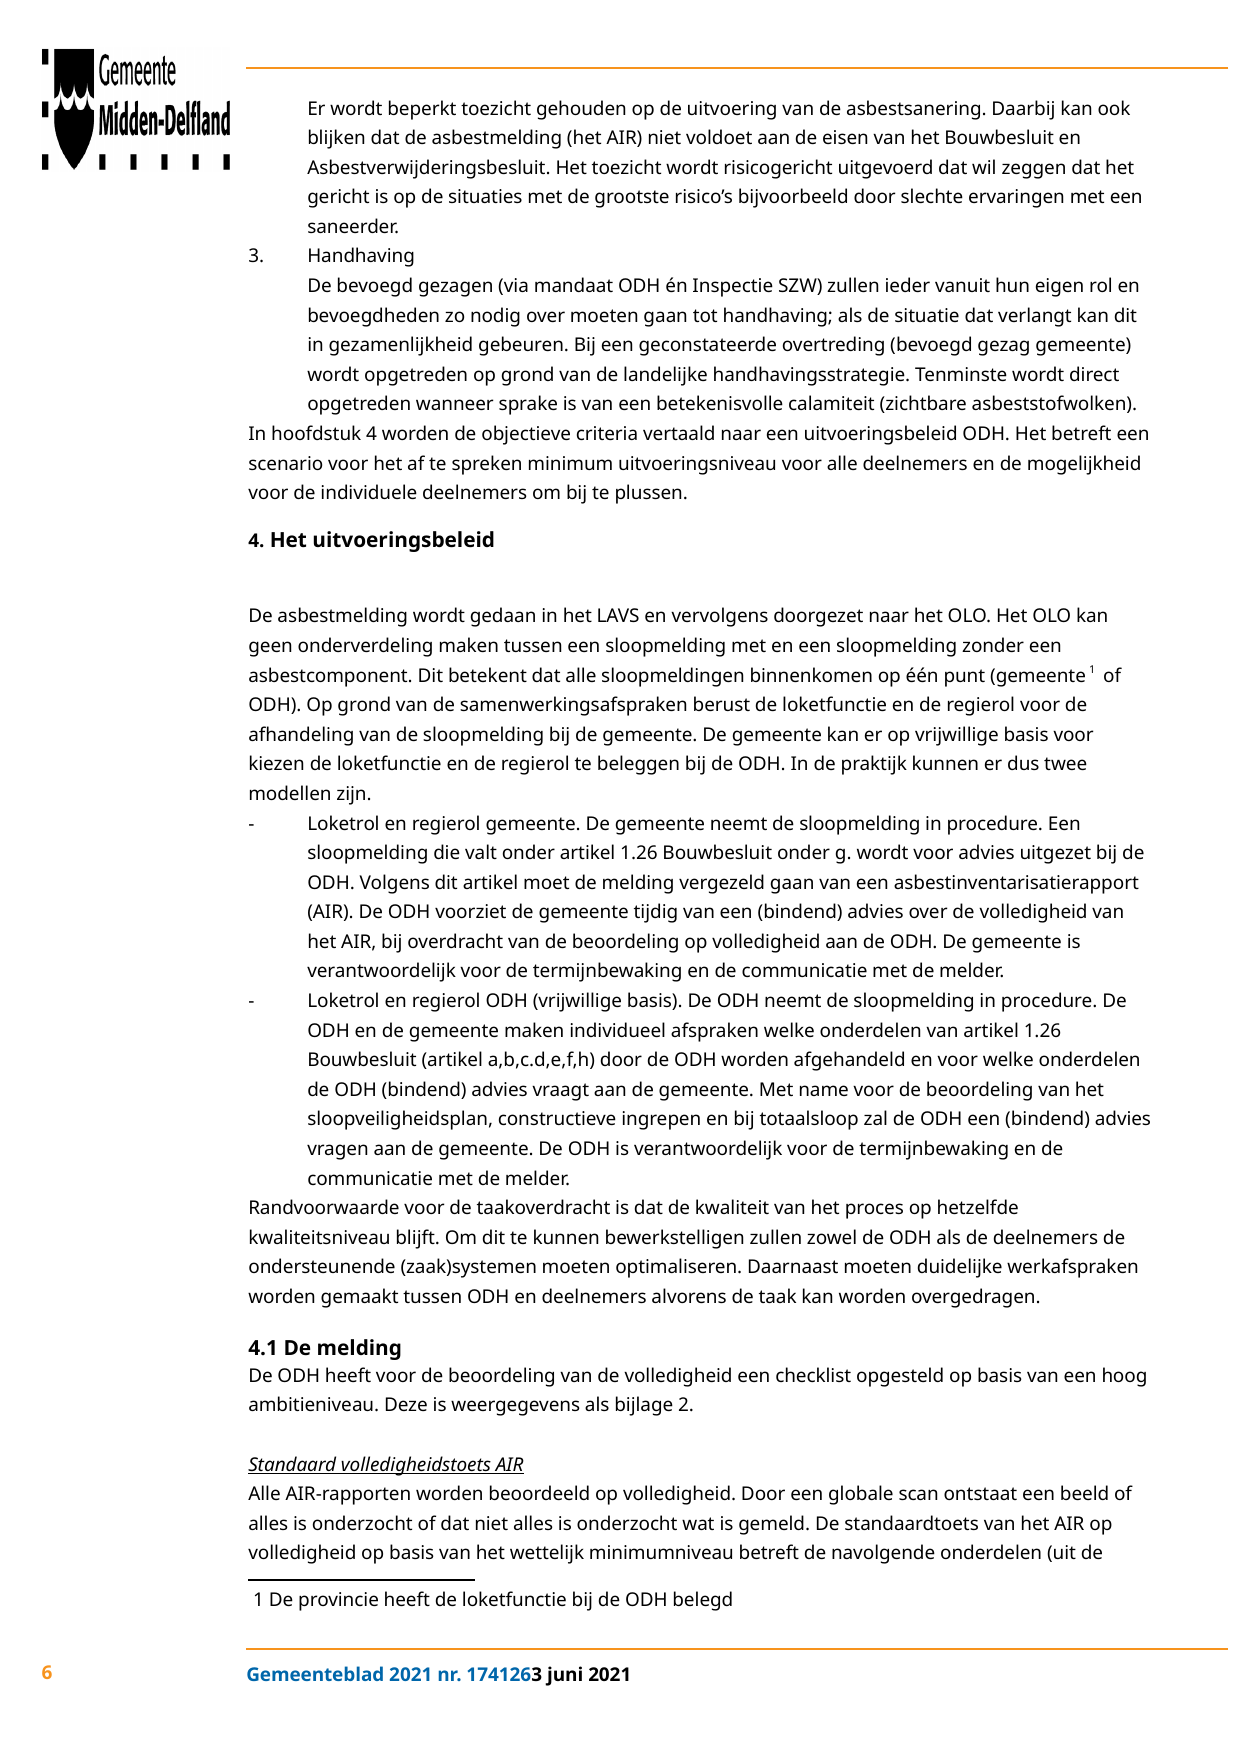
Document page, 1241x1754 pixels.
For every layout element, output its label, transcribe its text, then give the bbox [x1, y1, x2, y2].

text Alle AIR-rapporten worden beoordeeld op volledigheid. Door een globale scan ontstaat een beeld of alles is onderzocht of dat niet alles is onderzocht wat is gemeld. De standaardtoets van het AIR op volledigheid op basis van het wettelijk minimumniveau betreft de navolgende onderdelen (uit de [248, 1480, 1152, 1565]
text Standaard volledigheidstoets AIR [248, 1451, 1152, 1476]
list Er wordt beperkt toezicht gehouden op de uitvoering van de asbestsanering. Daarbij kan ook blijken dat de asbestmelding (het AIR) niet voldoet aan de eisen van het Bouwbesluit en Asbestverwijderingsbesluit. Het toezicht wordt risicogericht uitgevoerd dat wil zeggen dat het gericht is op de situaties met de grootste risico’s bijvoorbeeld door slechte ervaringen met een saneerder. [248, 95, 1152, 239]
list Handhaving [248, 243, 1152, 268]
text 4.1 De melding [248, 1333, 1152, 1362]
list De bevoegd gezagen (via mandaat ODH én Inspectie SZW) zullen ieder vanuit hun eigen rol en bevoegdheden zo nodig over moeten gaan tot handhaving; als de situatie dat verlangt kan dit in gezamenlijkheid gebeuren. Bij een geconstateerde overtreding (bevoegd gezag gemeente) wordt opgetreden op grond van de landelijke handhavingsstrategie. Tenminste wordt direct opgetreden wanneer sprake is van een betekenisvolle calamiteit (zichtbare asbeststofwolken). [248, 272, 1152, 416]
text De provincie heeft de loketfunctie bij de ODH belegd [248, 1586, 1152, 1612]
text In hoofdstuk 4 worden de objectieve criteria vertaald naar een uitvoeringsbeleid ODH. Het betreft een scenario voor het af te spreken minimum uitvoeringsniveau voor alle deelnemers en de mogelijkheid voor de individuele deelnemers om bij te plussen. [248, 420, 1152, 505]
list Loketrol en regierol ODH (vrijwillige basis). De ODH neemt de sloopmelding in procedure. De ODH en de gemeente maken individueel afspraken welke onderdelen van artikel 1.26 Bouwbesluit (artikel a,b,c.d,e,f,h) door de ODH worden afgehandeld en voor welke onderdelen de ODH (bindend) advies vraagt aan de gemeente. Met name voor de beoordeling van het sloopveiligheidsplan, constructieve ingrepen en bij totaalsloop zal de ODH een (bindend) advies vragen aan de gemeente. De ODH is verantwoordelijk voor de termijnbewaking en de communicatie met de melder. [248, 987, 1152, 1191]
text De ODH heeft voor de beoordeling van de volledigheid een checklist opgesteld op basis van een hoog ambitieniveau. Deze is weergegevens als bijlage 2. [248, 1362, 1152, 1417]
text Randvoorwaarde voor de taakoverdracht is dat de kwaliteit van het proces op hetzelfde kwaliteitsniveau blijft. Om dit te kunnen bewerkstelligen zullen zowel de ODH als de deelnemers de ondersteunende (zaak)systemen moeten optimaliseren. Daarnaast moeten duidelijke werkafspraken worden gemaakt tussen ODH en deelnemers alvorens de taak kan worden overgedragen. [248, 1194, 1152, 1309]
list Loketrol en regierol gemeente. De gemeente neemt de sloopmelding in procedure. Een sloopmelding die valt onder artikel 1.26 Bouwbesluit onder g. wordt voor advies uitgezet bij de ODH. Volgens dit artikel moet de melding vergezeld gaan van een asbestinventarisatierapport (AIR). De ODH voorziet de gemeente tijdig van een (bindend) advies over de volledigheid van het AIR, bij overdracht van de beoordeling op volledigheid aan de ODH. De gemeente is verantwoordelijk voor de termijnbewaking en de communicatie met de melder. [248, 810, 1152, 983]
text De asbestmelding wordt gedaan in het LAVS en vervolgens doorgezet naar het OLO. Het OLO kan geen onderverdeling maken tussen een sloopmelding met en een sloopmelding zonder een asbestcomponent. Dit betekent dat alle sloopmeldingen binnenkomen op één punt (gemeente of ODH). Op grond van de samenwerkingsafspraken berust de loketfunctie en de regierol voor de afhandeling van de sloopmelding bij de gemeente. De gemeente kan er op vrijwillige basis voor kiezen de loketfunctie en de regierol te beleggen bij de ODH. In de praktijk kunnen er dus twee modellen zijn. [248, 603, 1152, 806]
picture [41, 47, 231, 172]
text 4. Het uitvoeringsbeleid [248, 525, 1152, 553]
